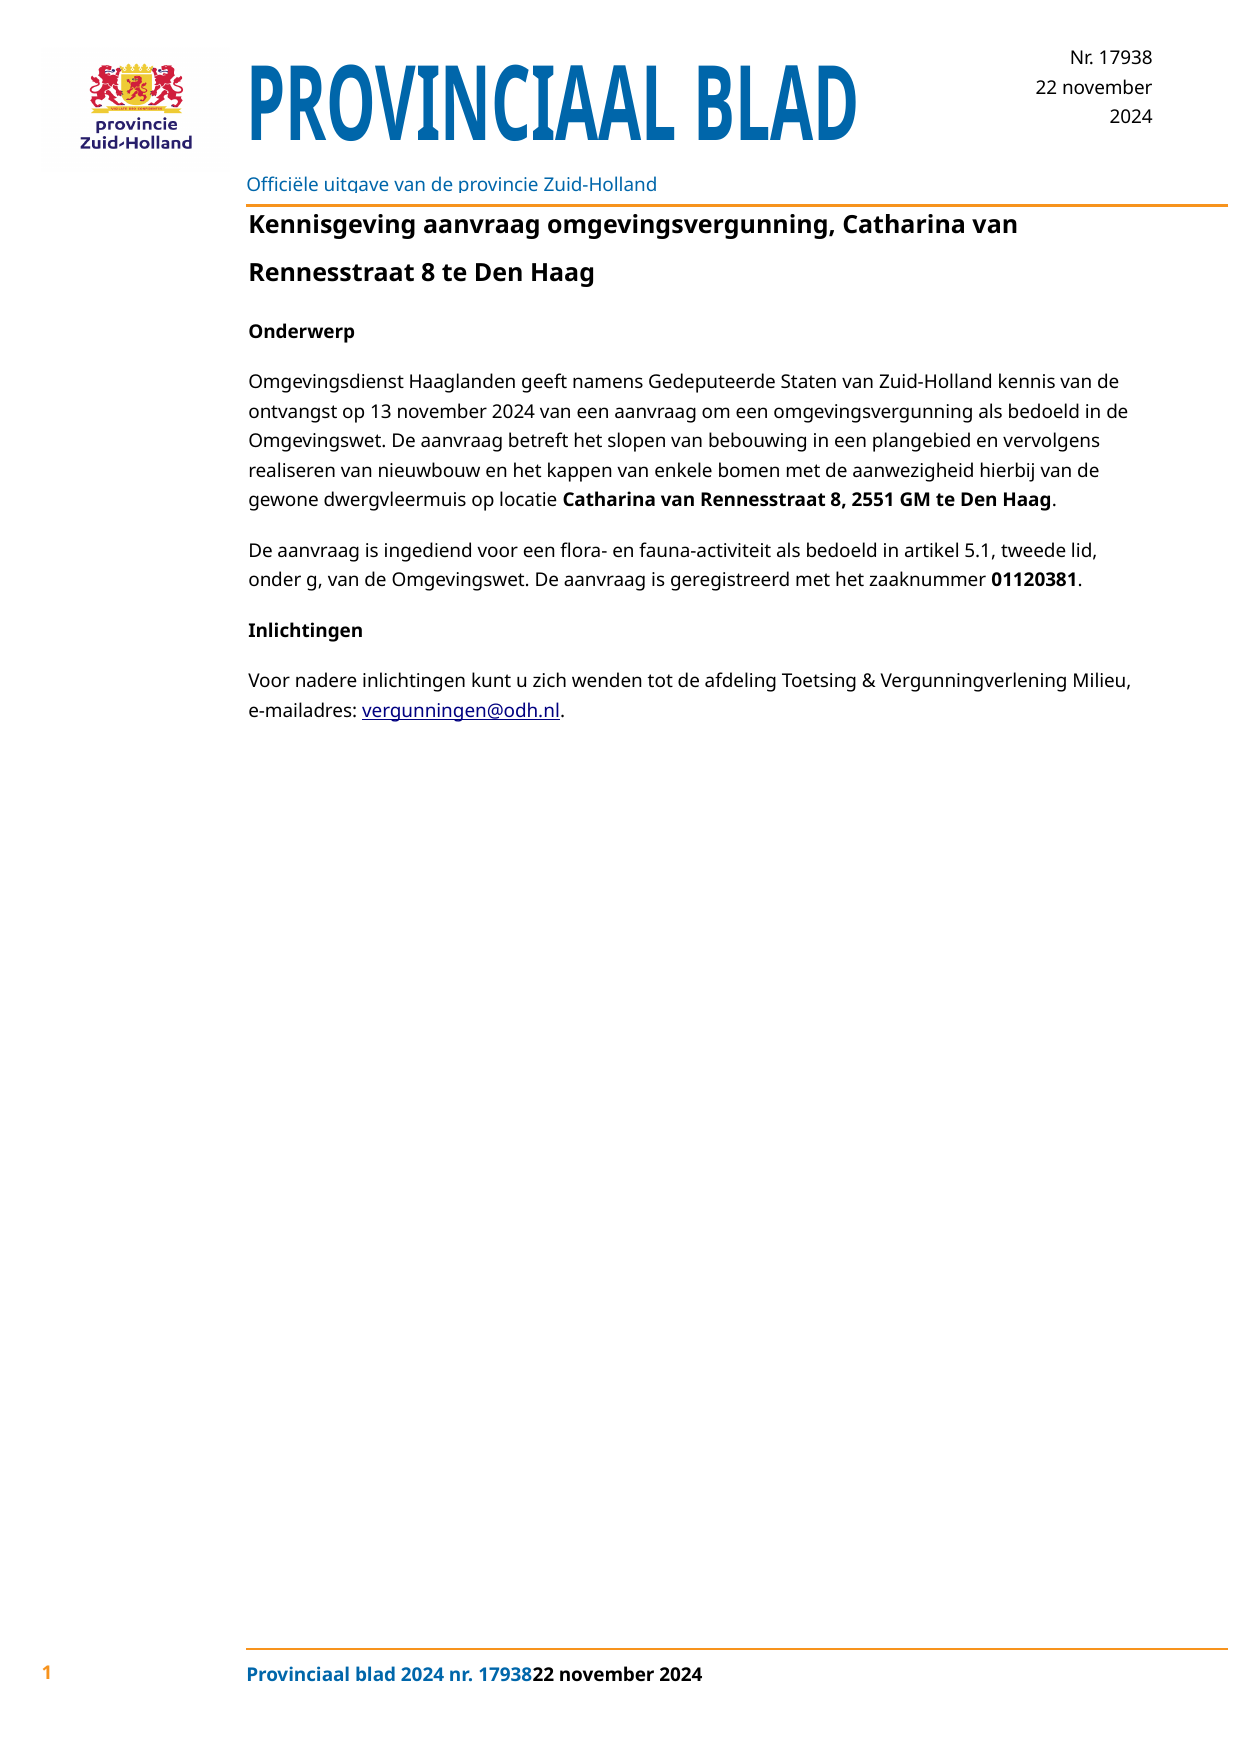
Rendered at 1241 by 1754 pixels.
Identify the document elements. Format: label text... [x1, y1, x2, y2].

text Inlichtingen [248, 617, 1152, 643]
text Onderwerp [248, 318, 1152, 344]
text De aanvraag is ingediend voor een flora- en fauna-activiteit als bedoeld in artikel 5.1, tweede lid, onder g, van de Omgevingswet. De aanvraag is geregistreerd met het zaaknummer 01120381. [248, 537, 1152, 592]
text Omgevingsdienst Haaglanden geeft namens Gedeputeerde Staten van Zuid-Holland kennis van de ontvangst op 13 november 2024 van een aanvraag om een omgevingsvergunning als bedoeld in de Omgevingswet. De aanvraag betreft het slopen van bebouwing in een plangebied en vervolgens realiseren van nieuwbouw en het kappen van enkele bomen met de aanwezigheid hierbij van de gewone dwergvleermuis op locatie Catharina van Rennesstraat 8, 2551 GM te Den Haag. [248, 368, 1152, 512]
text Voor nadere inlichtingen kunt u zich wenden tot de afdeling Toetsing & Vergunningverlening Milieu, e-mailadres: vergunningen@odh.nl. [248, 667, 1152, 723]
picture [41, 47, 231, 172]
text Kennisgeving aanvraag omgevingsvergunning, Catharina van Rennesstraat 8 te Den Haag [248, 207, 1152, 288]
